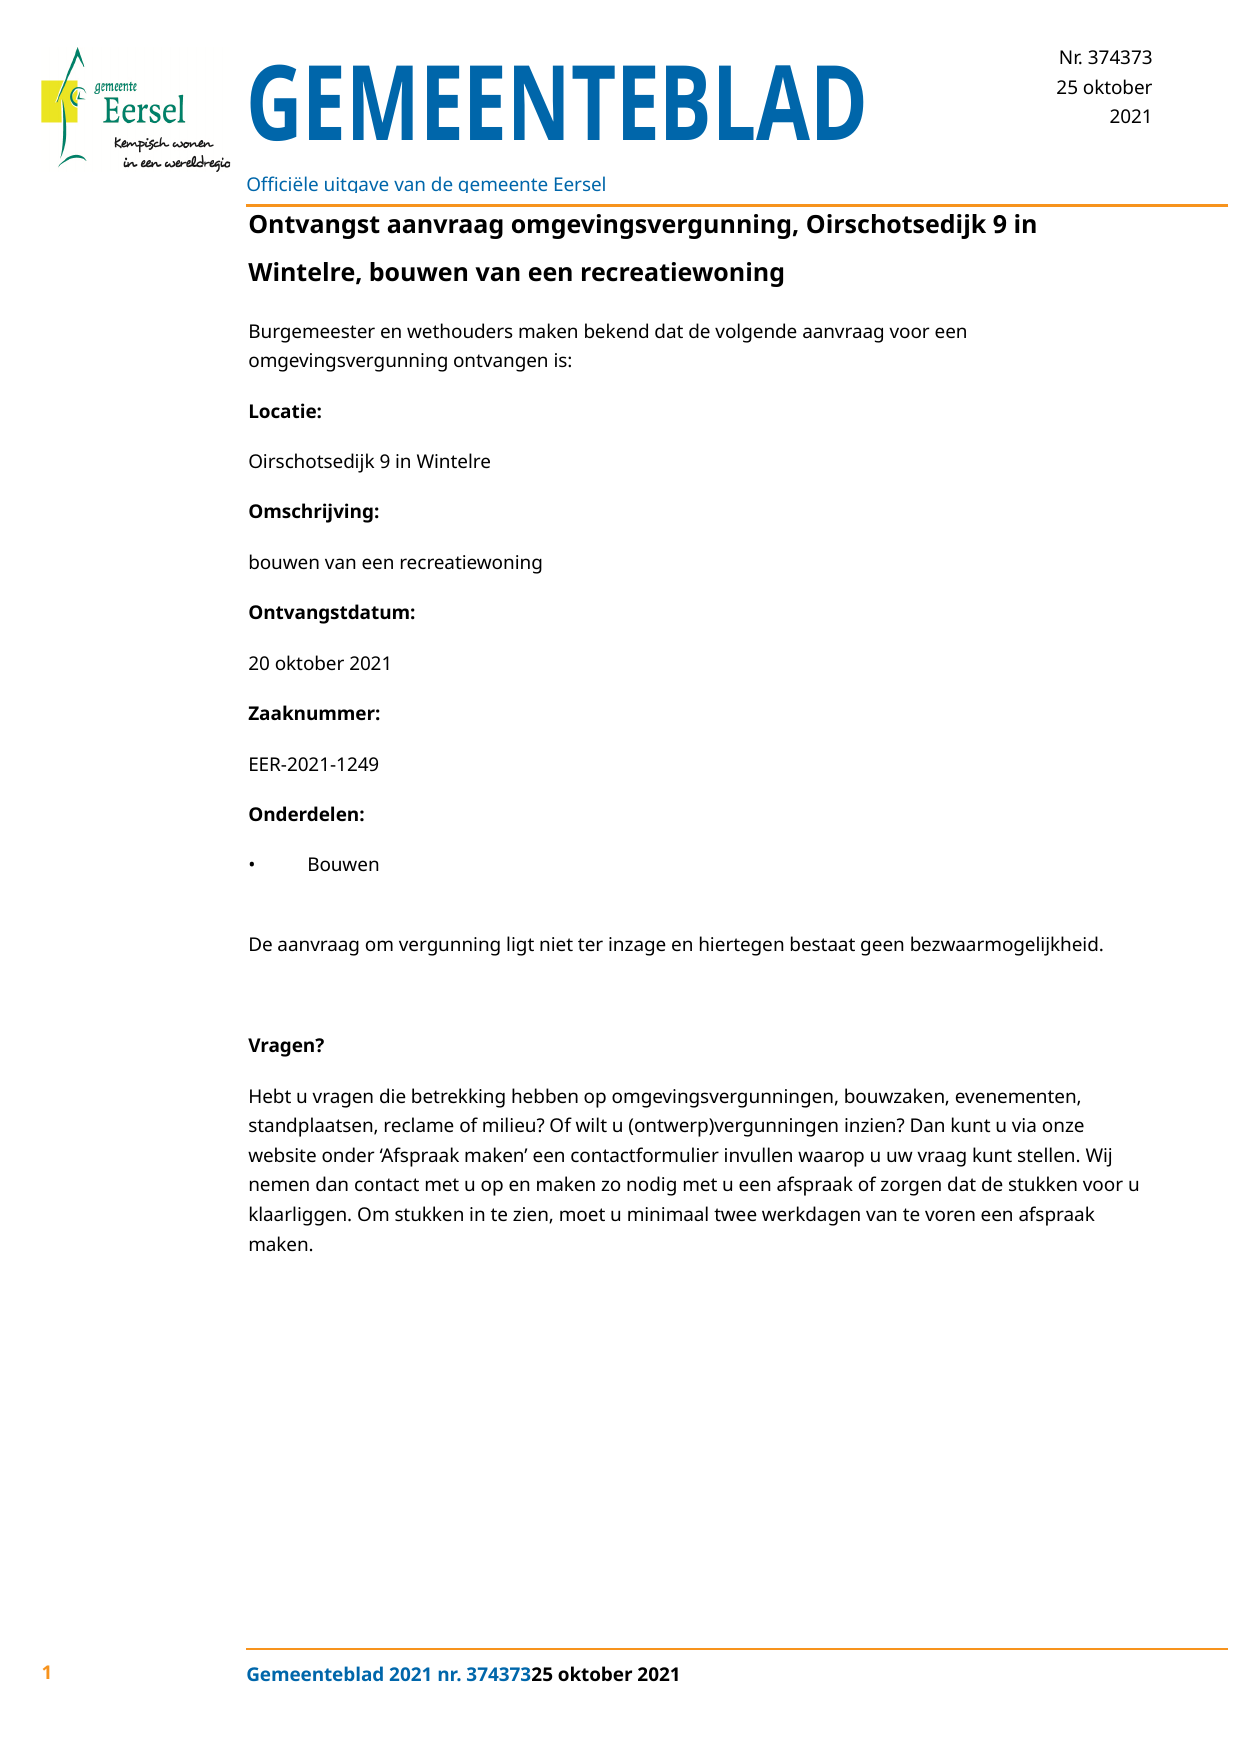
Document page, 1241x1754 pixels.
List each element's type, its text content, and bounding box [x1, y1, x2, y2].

text Vragen? [248, 1032, 1152, 1058]
text De aanvraag om vergunning ligt niet ter inzage en hiertegen bestaat geen bezwaarmogelijkheid. [248, 932, 1152, 957]
text EER-2021-1249 [248, 751, 1152, 777]
text Locatie: [248, 398, 1152, 424]
text Hebt u vragen die betrekking hebben op omgevingsvergunningen, bouwzaken, evenementen, standplaatsen, reclame of milieu? Of wilt u (ontwerp)vergunningen inzien? Dan kunt u via onze website onder ‘Afspraak maken’ een contactformulier invullen waarop u uw vraag kunt stellen. Wij nemen dan contact met u op en maken zo nodig met u een afspraak of zorgen dat de stukken voor u klaarliggen. Om stukken in te zien, moet u minimaal twee werkdagen van te voren een afspraak maken. [248, 1083, 1152, 1257]
text Zaaknummer: [248, 700, 1152, 726]
text bouwen van een recreatiewoning [248, 549, 1152, 575]
text Onderdelen: [248, 801, 1152, 827]
text Ontvangst aanvraag omgevingsvergunning, Oirschotsedijk 9 in Wintelre, bouwen van een recreatiewoning [248, 207, 1152, 288]
text 20 oktober 2021 [248, 650, 1152, 676]
list Bouwen [248, 852, 1152, 877]
text Burgemeester en wethouders maken bekend dat de volgende aanvraag voor een omgevingsvergunning ontvangen is: [248, 318, 1152, 373]
picture [41, 47, 231, 172]
text Ontvangstdatum: [248, 599, 1152, 625]
text Oirschotsedijk 9 in Wintelre [248, 448, 1152, 474]
text Omschrijving: [248, 499, 1152, 524]
